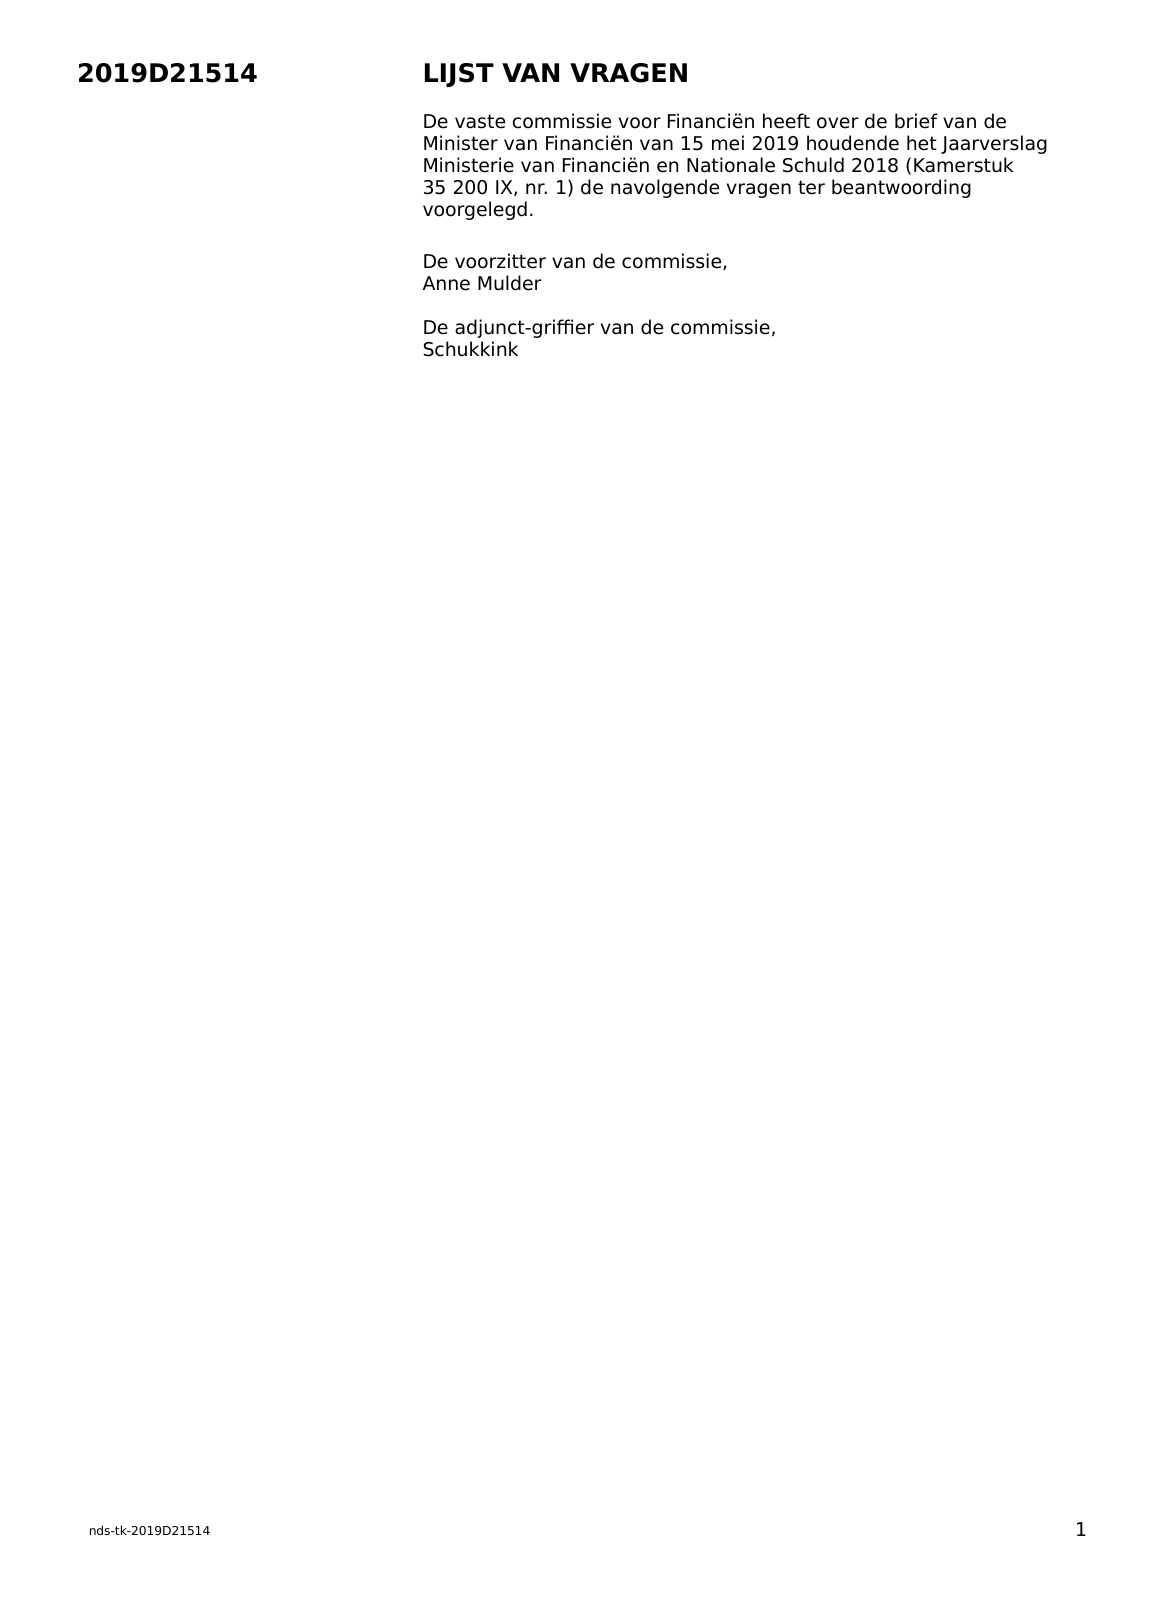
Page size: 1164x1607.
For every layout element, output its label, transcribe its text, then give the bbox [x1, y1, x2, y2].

text De adjunct-griffier van de commissie, Schukkink [422, 317, 1087, 361]
text De voorzitter van de commissie, Anne Mulder [422, 251, 1087, 295]
text De vaste commissie voor Financiën heeft over de brief van de Minister van Financiën van 15 mei 2019 houdende het Jaarverslag Ministerie van Financiën en Nationale Schuld 2018 (Kamerstuk 35 200 IX, nr. 1) de navolgende vragen ter beantwoording voorgelegd. [422, 111, 1087, 221]
text 2019D21514 LIJST VAN VRAGEN [77, 59, 1087, 89]
text nds-tk-2019D21514 [88, 1524, 323, 1538]
